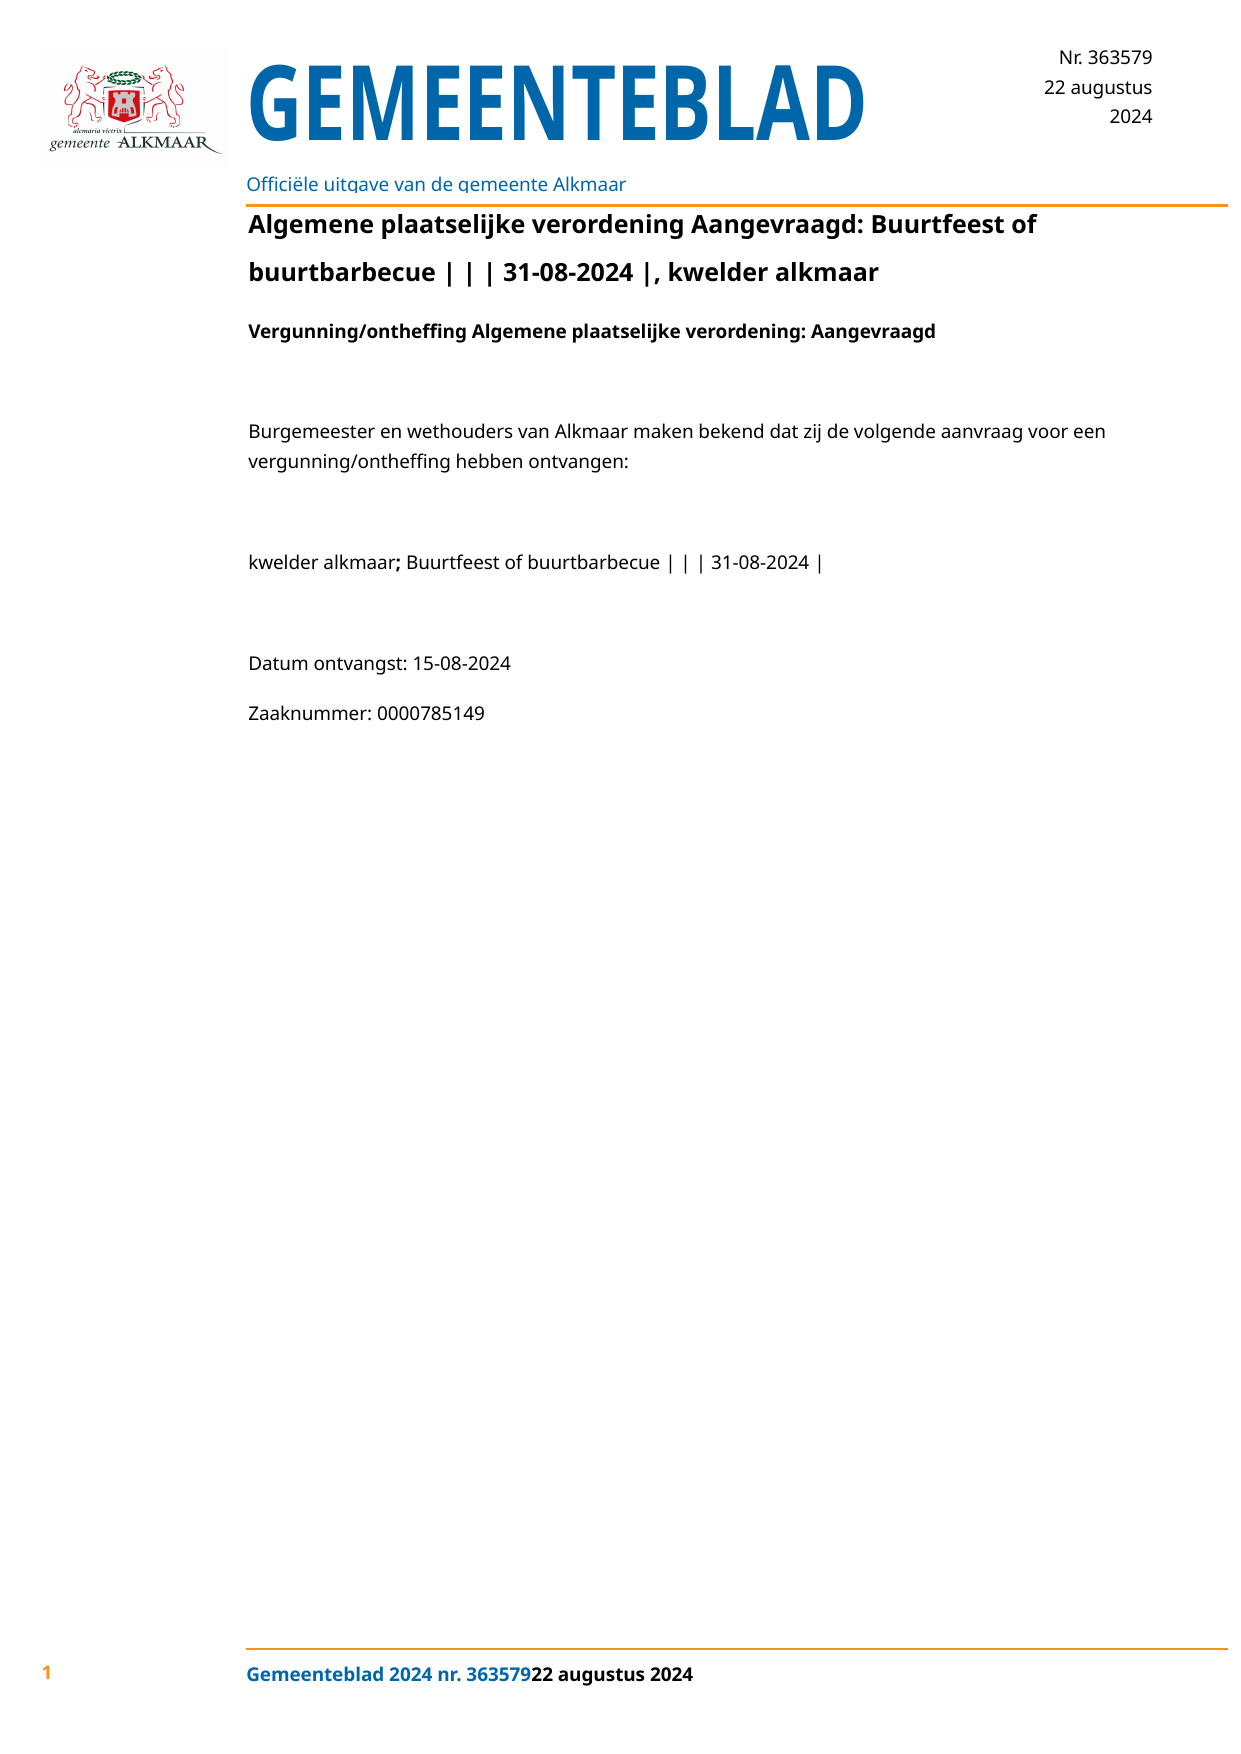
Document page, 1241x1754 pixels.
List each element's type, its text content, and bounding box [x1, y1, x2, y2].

picture [41, 47, 231, 172]
text Zaaknummer: 0000785149 [248, 700, 1152, 726]
text Datum ontvangst: 15-08-2024 [248, 650, 1152, 676]
text Algemene plaatselijke verordening Aangevraagd: Buurtfeest of buurtbarbecue | | | 31-08-2024 |, kwelder alkmaar [248, 207, 1152, 288]
text Burgemeester en wethouders van Alkmaar maken bekend dat zij de volgende aanvraag voor een vergunning/ontheffing hebben ontvangen: [248, 419, 1152, 474]
text kwelder alkmaar; Buurtfeest of buurtbarbecue | | | 31-08-2024 | [248, 549, 1152, 575]
text Vergunning/ontheffing Algemene plaatselijke verordening: Aangevraagd [248, 318, 1152, 344]
